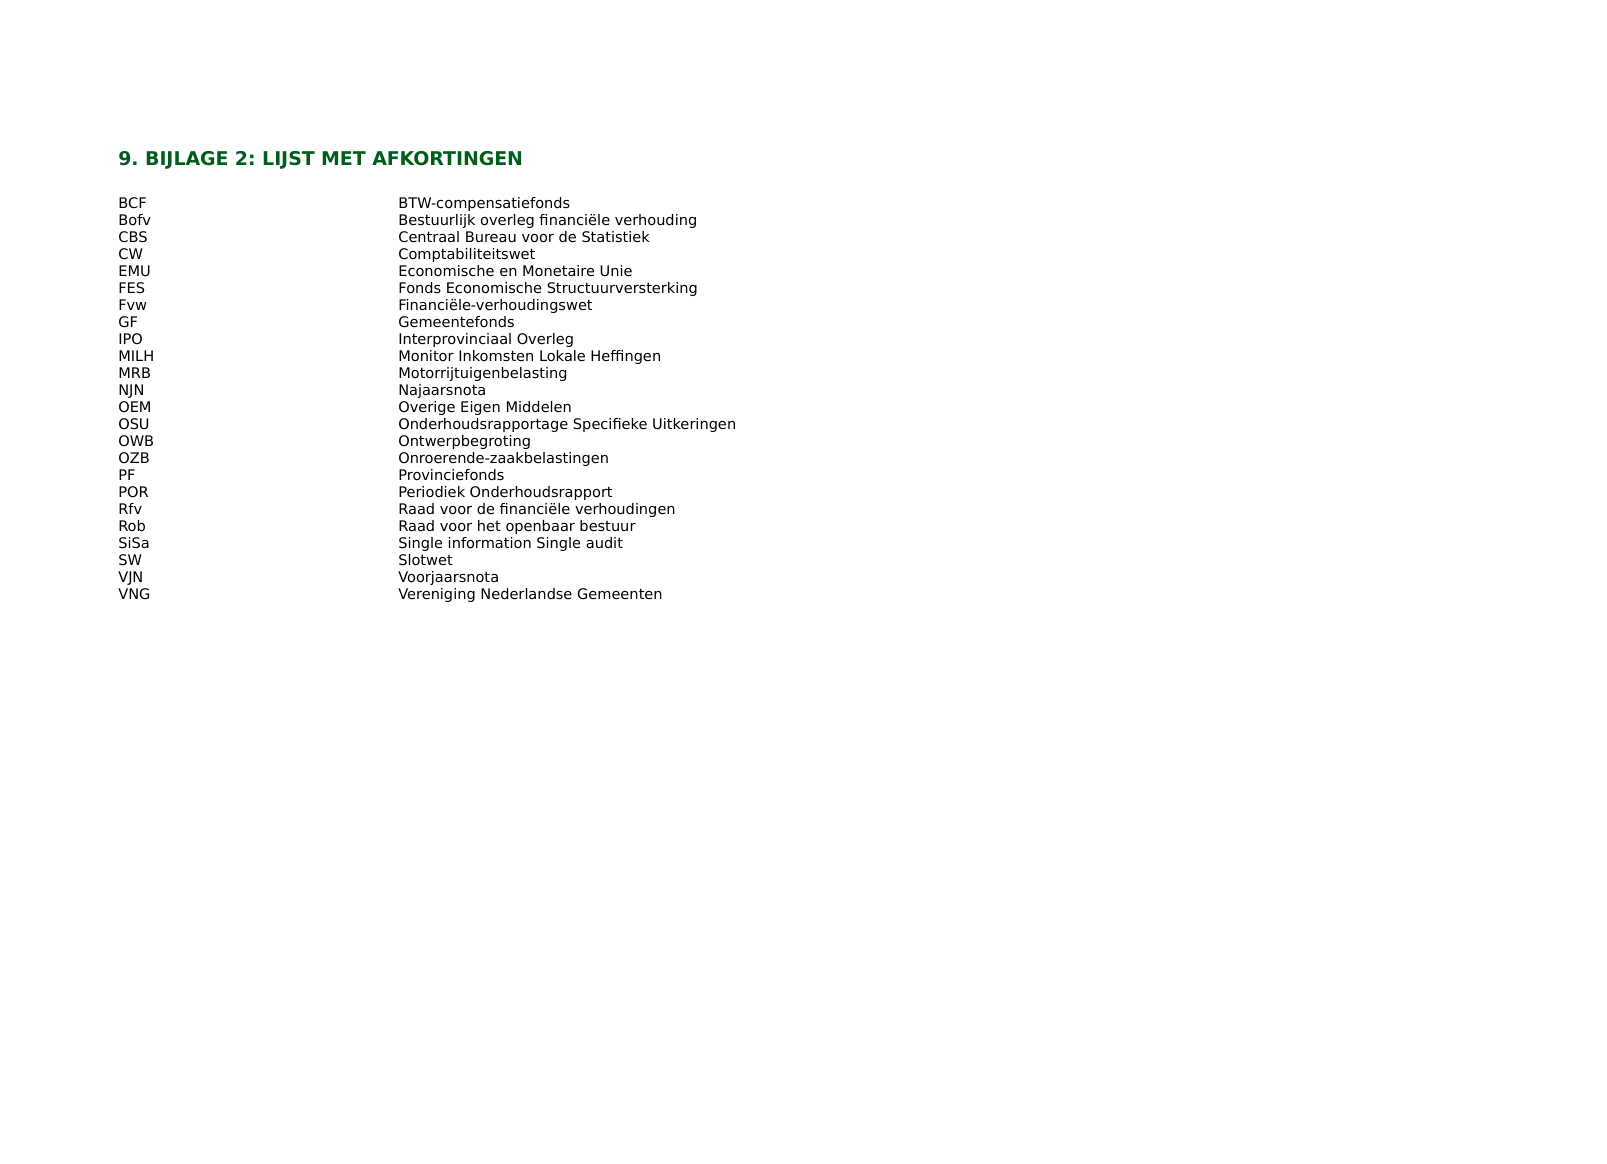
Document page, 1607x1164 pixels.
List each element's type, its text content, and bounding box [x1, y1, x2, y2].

table_cell Najaarsnota [392, 382, 1488, 399]
table_cell POR [118, 484, 392, 501]
table_cell Slotwet [392, 552, 1488, 569]
table_cell Rob [118, 518, 392, 535]
table_cell Overige Eigen Middelen [392, 399, 1488, 416]
table_cell SiSa [118, 535, 392, 552]
table_cell Raad voor de financiële verhoudingen [392, 501, 1488, 518]
table_header BTW-compensatiefonds [392, 195, 1488, 212]
table_cell OEM [118, 399, 392, 416]
table_cell Single information Single audit [392, 535, 1488, 552]
table_cell FES [118, 280, 392, 297]
table_cell MILH [118, 348, 392, 365]
table_cell Periodiek Onderhoudsrapport [392, 484, 1488, 501]
table_cell Interprovinciaal Overleg [392, 331, 1488, 348]
table_cell VJN [118, 569, 392, 586]
table_cell Raad voor het openbaar bestuur [392, 518, 1488, 535]
table_cell Provinciefonds [392, 467, 1488, 484]
table_cell OSU [118, 416, 392, 433]
table_cell IPO [118, 331, 392, 348]
table_cell PF [118, 467, 392, 484]
table_cell CBS [118, 229, 392, 246]
table_cell Onroerende-zaakbelastingen [392, 450, 1488, 467]
table_cell GF [118, 314, 392, 331]
table_cell Ontwerpbegroting [392, 433, 1488, 450]
table_cell Motorrijtuigenbelasting [392, 365, 1488, 382]
table_cell Vereniging Nederlandse Gemeenten [392, 586, 1488, 603]
table_cell OWB [118, 433, 392, 450]
table_cell Monitor Inkomsten Lokale Heffingen [392, 348, 1488, 365]
table_cell Centraal Bureau voor de Statistiek [392, 229, 1488, 246]
table_cell Comptabiliteitswet [392, 246, 1488, 263]
table_header BCF [118, 195, 392, 212]
table_cell Rfv [118, 501, 392, 518]
table_cell CW [118, 246, 392, 263]
table_cell VNG [118, 586, 392, 603]
table_cell Onderhoudsrapportage Specifieke Uitkeringen [392, 416, 1488, 433]
table_cell Gemeentefonds [392, 314, 1488, 331]
table_cell NJN [118, 382, 392, 399]
table_cell MRB [118, 365, 392, 382]
table_cell SW [118, 552, 392, 569]
table_cell EMU [118, 263, 392, 280]
table_cell Bestuurlijk overleg financiële verhouding [392, 212, 1488, 229]
table_cell Voorjaarsnota [392, 569, 1488, 586]
table_cell OZB [118, 450, 392, 467]
table_cell Bofv [118, 212, 392, 229]
table_cell Economische en Monetaire Unie [392, 263, 1488, 280]
table_cell Financiële-verhoudingswet [392, 297, 1488, 314]
subtitle 9. BIJLAGE 2: LIJST MET AFKORTINGEN [118, 148, 1488, 170]
table_cell Fonds Economische Structuurversterking [392, 280, 1488, 297]
table_cell Fvw [118, 297, 392, 314]
